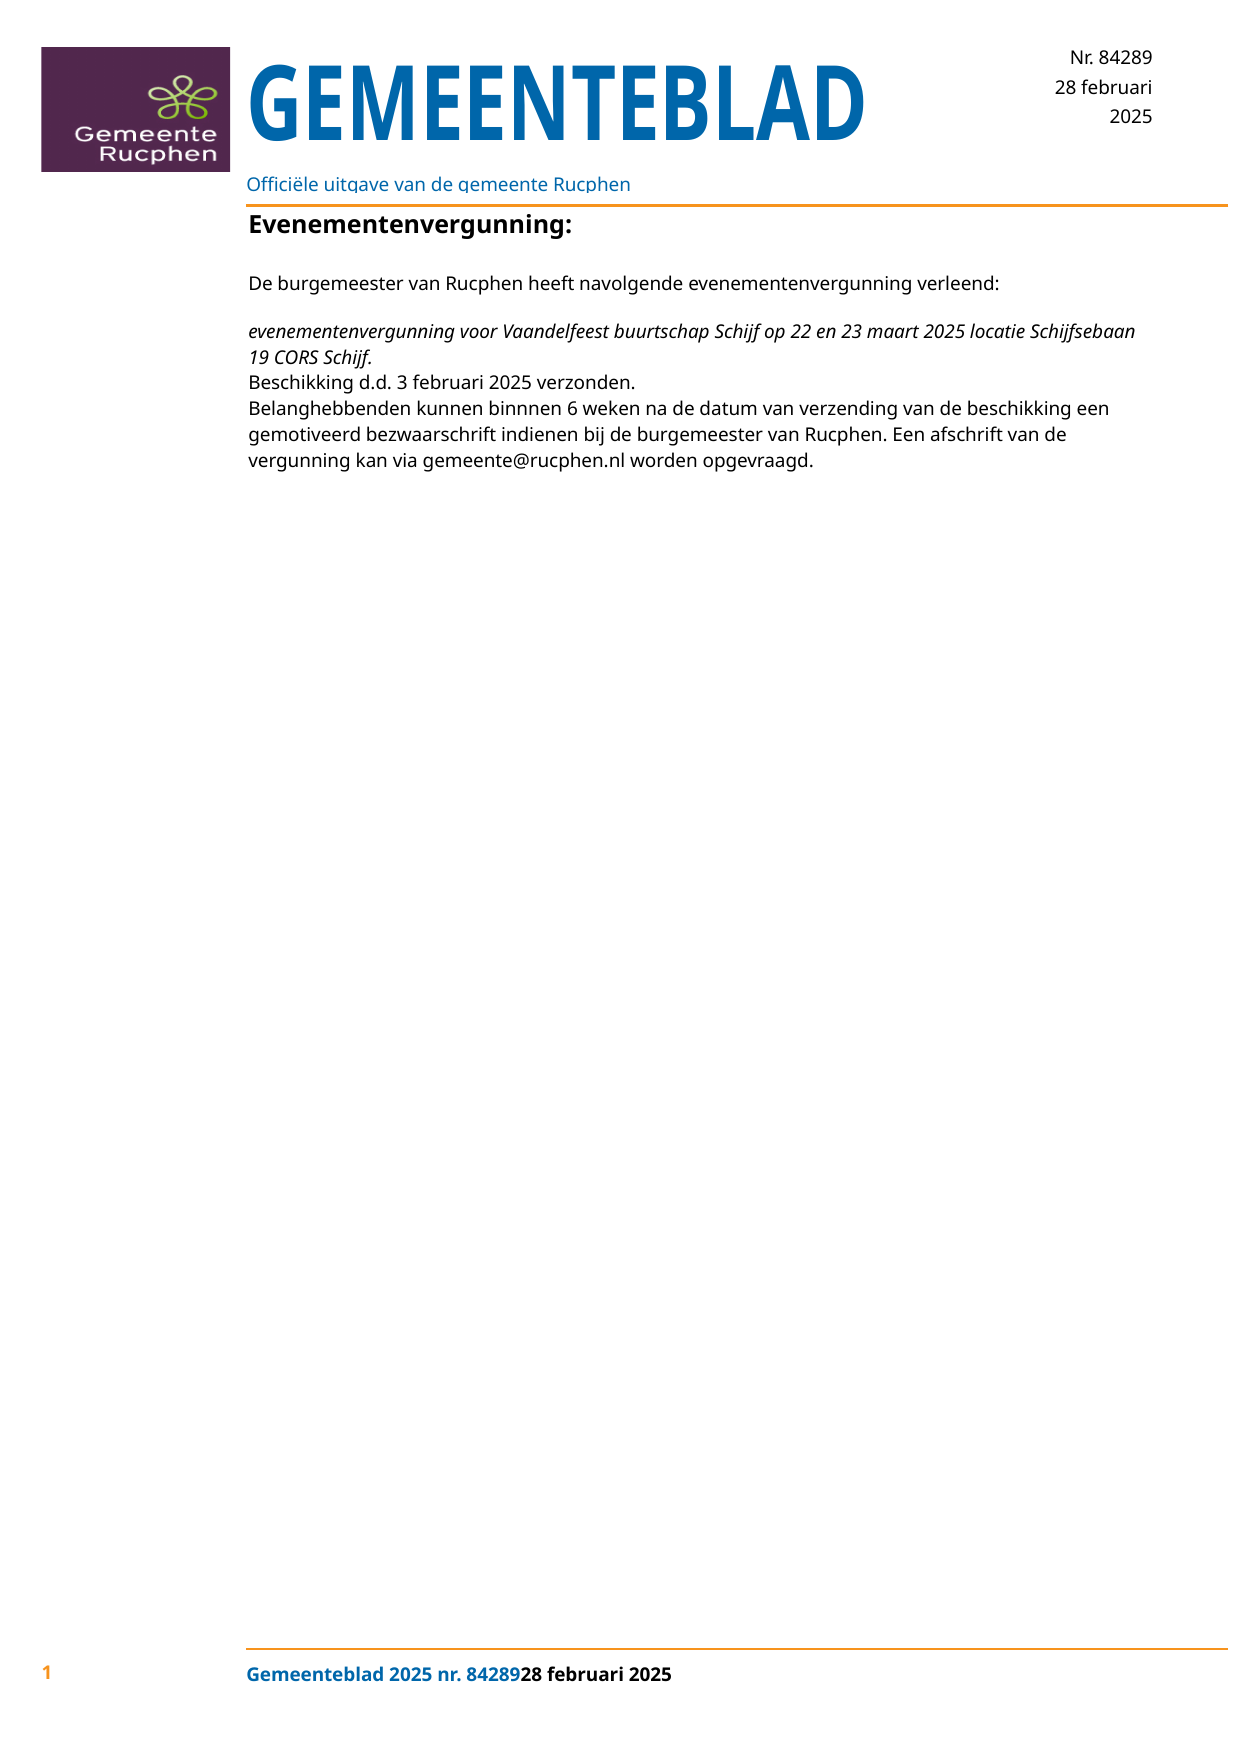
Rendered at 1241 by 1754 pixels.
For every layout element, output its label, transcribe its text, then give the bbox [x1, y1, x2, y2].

picture [41, 47, 231, 172]
text evenementenvergunning voor Vaandelfeest buurtschap Schijf op 22 en 23 maart 2025 locatie Schijfsebaan 19 CORS Schijf. [248, 318, 1152, 369]
text Beschikking d.d. 3 februari 2025 verzonden. [248, 369, 1152, 395]
text Belanghebbenden kunnen binnnen 6 weken na de datum van verzending van de beschikking een gemotiveerd bezwaarschrift indienen bij de burgemeester van Rucphen. Een afschrift van de vergunning kan via gemeente@rucphen.nl worden opgevraagd. [248, 395, 1152, 472]
text De burgemeester van Rucphen heeft navolgende evenementenvergunning verleend: [248, 270, 1152, 296]
text Evenementenvergunning: [248, 207, 1152, 241]
